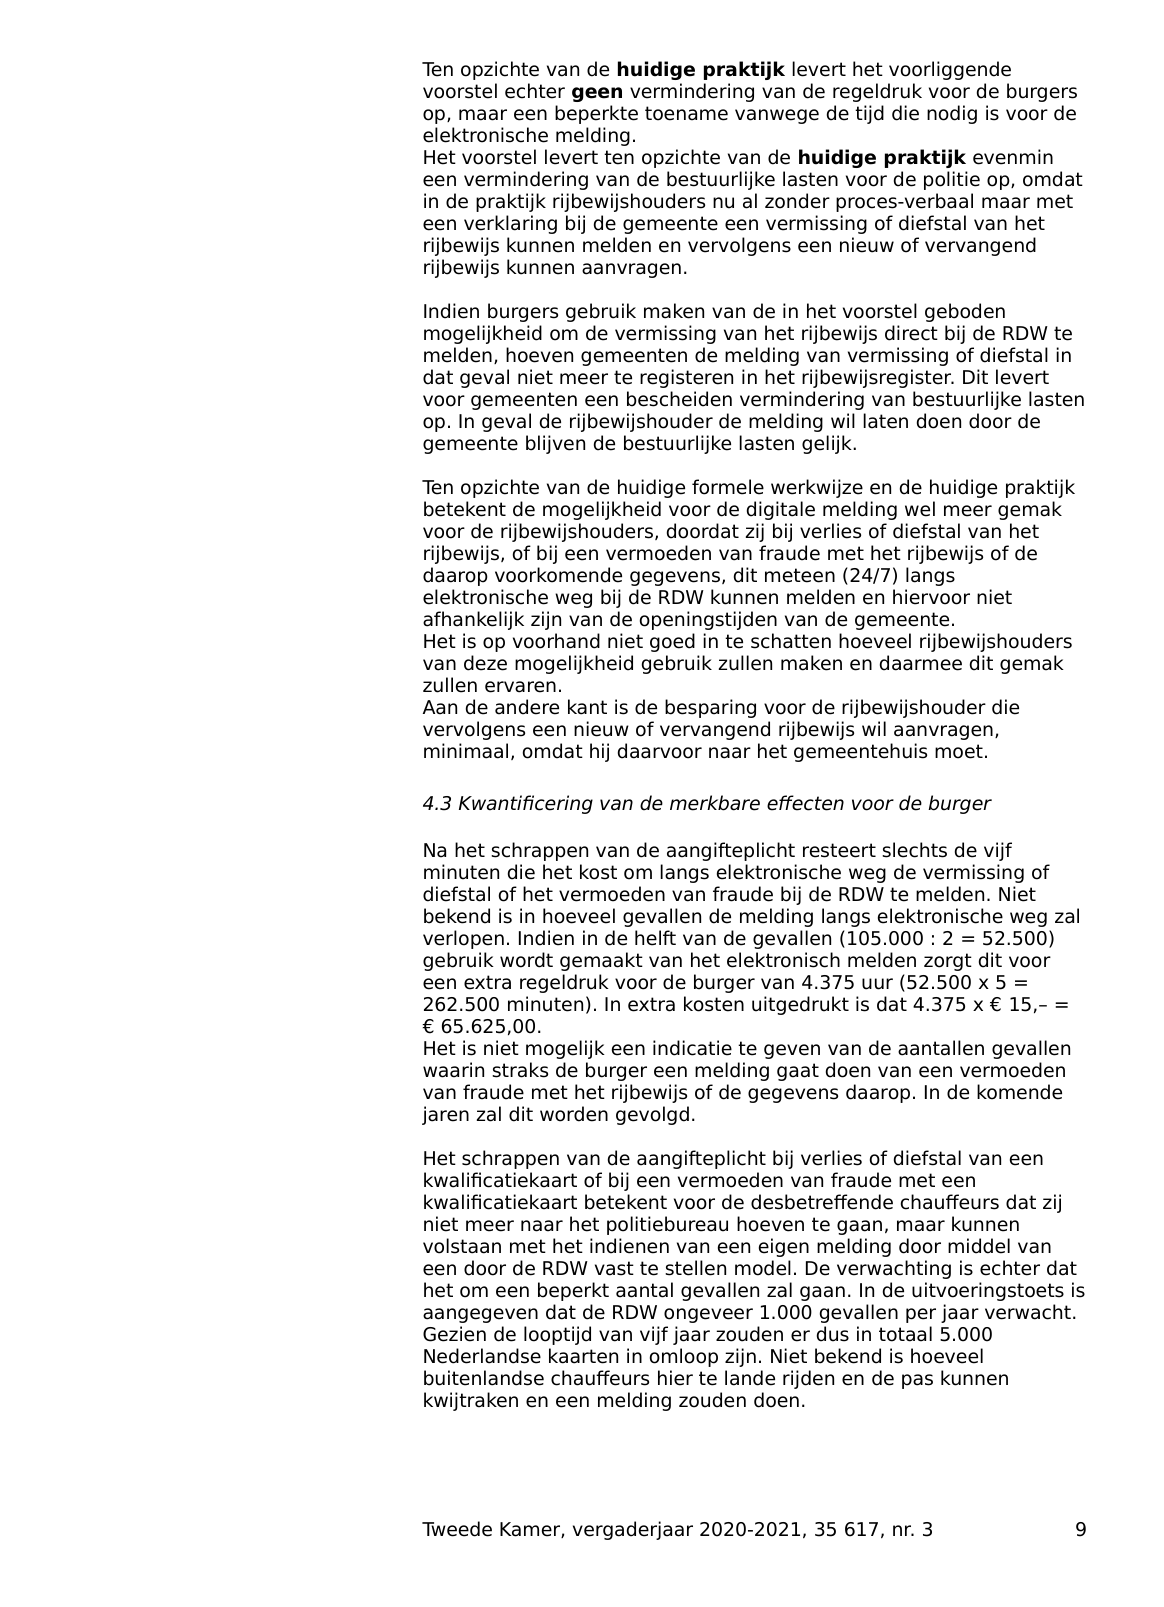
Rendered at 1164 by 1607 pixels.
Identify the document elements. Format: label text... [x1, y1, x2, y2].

text Aan de andere kant is de besparing voor de rijbewijshouder die vervolgens een nieuw of vervangend rijbewijs wil aanvragen, minimaal, omdat hij daarvoor naar het gemeentehuis moet. [422, 697, 1087, 763]
text Ten opzichte van de huidige praktijk levert het voorliggende voorstel echter geen vermindering van de regeldruk voor de burgers op, maar een beperkte toename vanwege de tijd die nodig is voor de elektronische melding. [422, 59, 1087, 147]
text Na het schrappen van de aangifteplicht resteert slechts de vijf minuten die het kost om langs elektronische weg de vermissing of diefstal of het vermoeden van fraude bij de RDW te melden. Niet bekend is in hoeveel gevallen de melding langs elektronische weg zal verlopen. Indien in de helft van de gevallen (105.000 : 2 = 52.500) gebruik wordt gemaakt van het elektronisch melden zorgt dit voor een extra regeldruk voor de burger van 4.375 uur (52.500 x 5 = 262.500 minuten). In extra kosten uitgedrukt is dat 4.375 x € 15,– = € 65.625,00. [422, 840, 1087, 1038]
text Het schrappen van de aangifteplicht bij verlies of diefstal van een kwalificatiekaart of bij een vermoeden van fraude met een kwalificatiekaart betekent voor de desbetreffende chauffeurs dat zij niet meer naar het politiebureau hoeven te gaan, maar kunnen volstaan met het indienen van een eigen melding door middel van een door de RDW vast te stellen model. De verwachting is echter dat het om een beperkt aantal gevallen zal gaan. In de uitvoeringstoets is aangegeven dat de RDW ongeveer 1.000 gevallen per jaar verwacht. Gezien de looptijd van vijf jaar zouden er dus in totaal 5.000 Nederlandse kaarten in omloop zijn. Niet bekend is hoeveel buitenlandse chauffeurs hier te lande rijden en de pas kunnen kwijtraken en een melding zouden doen. [422, 1148, 1087, 1411]
text Het voorstel levert ten opzichte van de huidige praktijk evenmin een vermindering van de bestuurlijke lasten voor de politie op, omdat in de praktijk rijbewijshouders nu al zonder proces-verbaal maar met een verklaring bij de gemeente een vermissing of diefstal van het rijbewijs kunnen melden en vervolgens een nieuw of vervangend rijbewijs kunnen aanvragen. [422, 147, 1087, 279]
subtitle 4.3 Kwantificering van de merkbare effecten voor de burger [422, 793, 1087, 815]
text Het is niet mogelijk een indicatie te geven van de aantallen gevallen waarin straks de burger een melding gaat doen van een vermoeden van fraude met het rijbewijs of de gegevens daarop. In de komende jaren zal dit worden gevolgd. [422, 1038, 1087, 1126]
text Ten opzichte van de huidige formele werkwijze en de huidige praktijk betekent de mogelijkheid voor de digitale melding wel meer gemak voor de rijbewijshouders, doordat zij bij verlies of diefstal van het rijbewijs, of bij een vermoeden van fraude met het rijbewijs of de daarop voorkomende gegevens, dit meteen (24/7) langs elektronische weg bij de RDW kunnen melden en hiervoor niet afhankelijk zijn van de openingstijden van de gemeente. [422, 477, 1087, 631]
text Indien burgers gebruik maken van de in het voorstel geboden mogelijkheid om de vermissing van het rijbewijs direct bij de RDW te melden, hoeven gemeenten de melding van vermissing of diefstal in dat geval niet meer te registeren in het rijbewijsregister. Dit levert voor gemeenten een bescheiden vermindering van bestuurlijke lasten op. In geval de rijbewijshouder de melding wil laten doen door de gemeente blijven de bestuurlijke lasten gelijk. [422, 301, 1087, 455]
text Het is op voorhand niet goed in te schatten hoeveel rijbewijshouders van deze mogelijkheid gebruik zullen maken en daarmee dit gemak zullen ervaren. [422, 631, 1087, 697]
